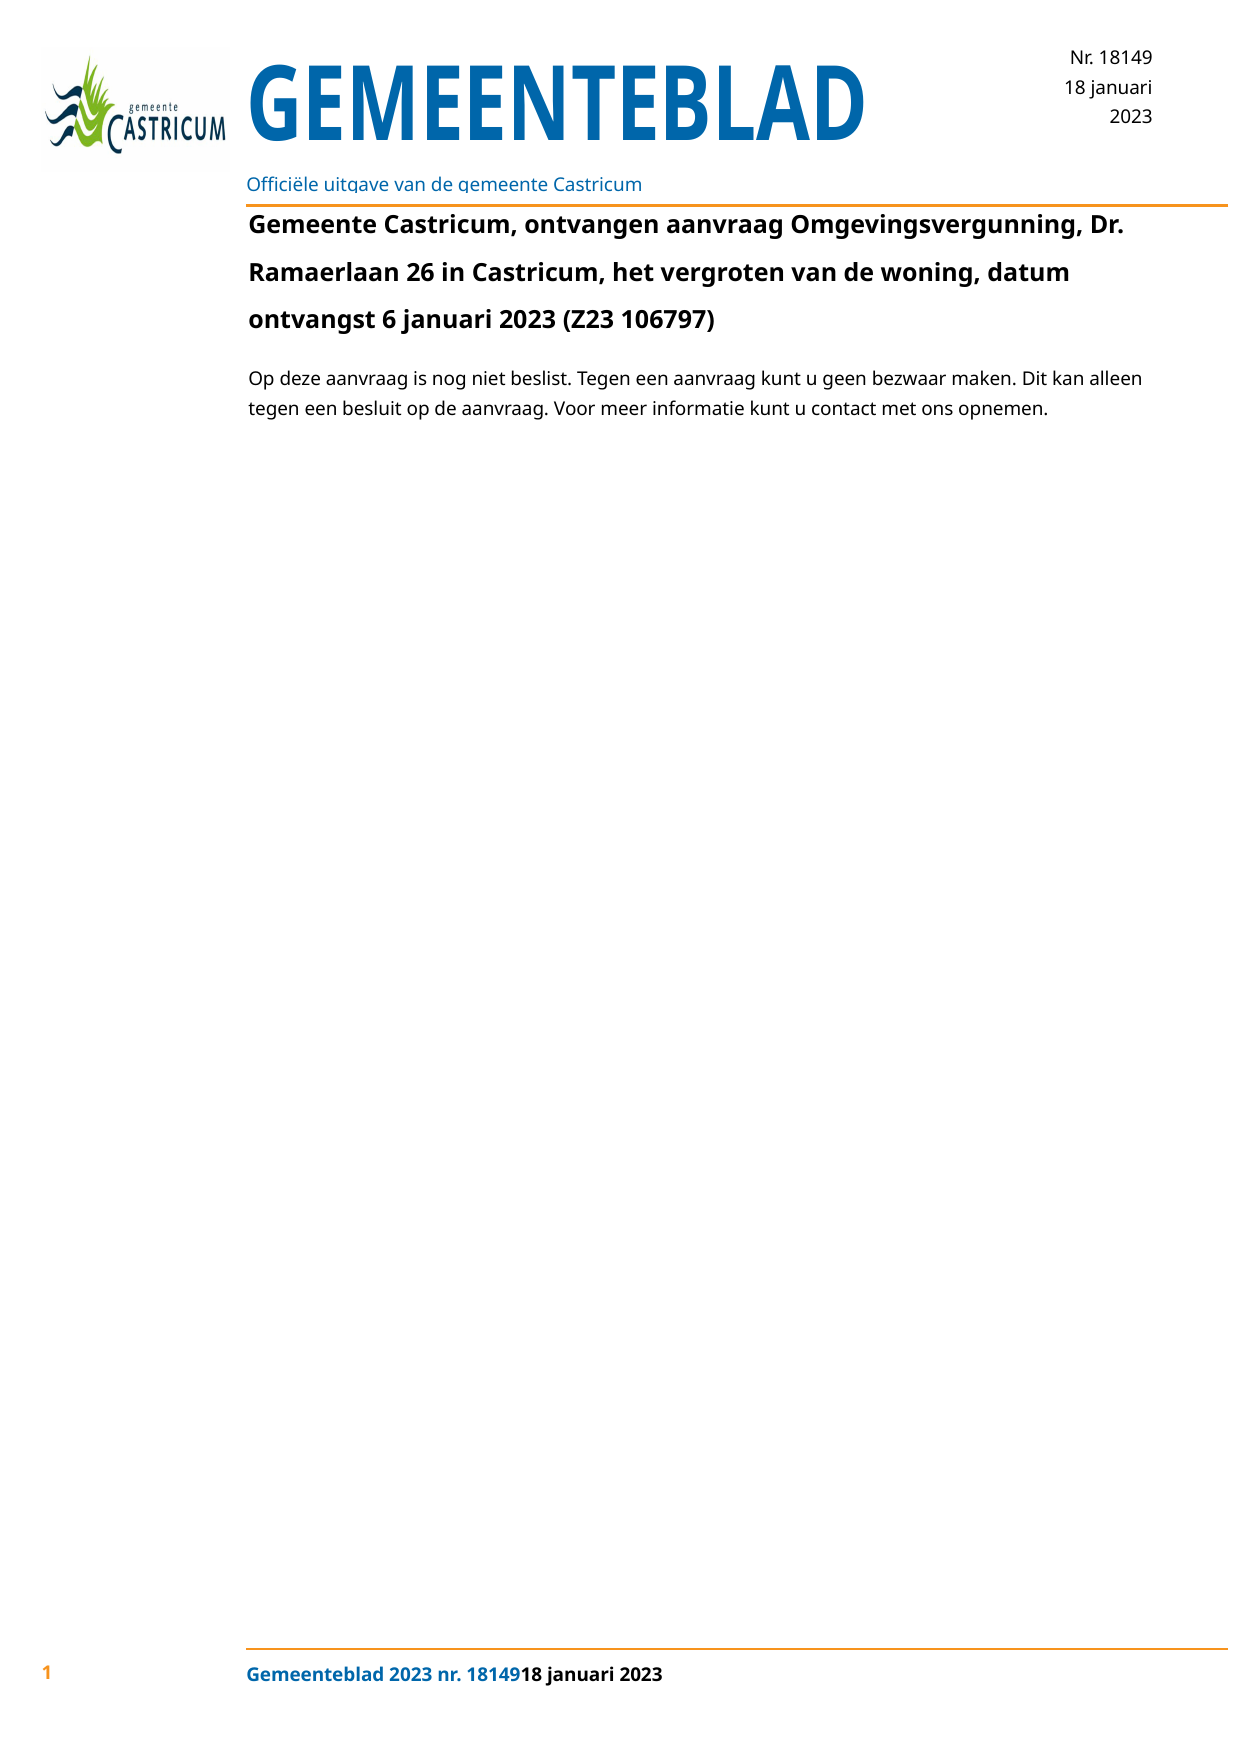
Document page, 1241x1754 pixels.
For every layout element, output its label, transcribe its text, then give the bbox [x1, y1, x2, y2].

text Op deze aanvraag is nog niet beslist. Tegen een aanvraag kunt u geen bezwaar maken. Dit kan alleen tegen een besluit op de aanvraag. Voor meer informatie kunt u contact met ons opnemen. [248, 366, 1152, 421]
picture [41, 47, 231, 172]
text Gemeente Castricum, ontvangen aanvraag Omgevingsvergunning, Dr. Ramaerlaan 26 in Castricum, het vergroten van de woning, datum ontvangst 6 januari 2023 (Z23 106797) [248, 207, 1152, 336]
